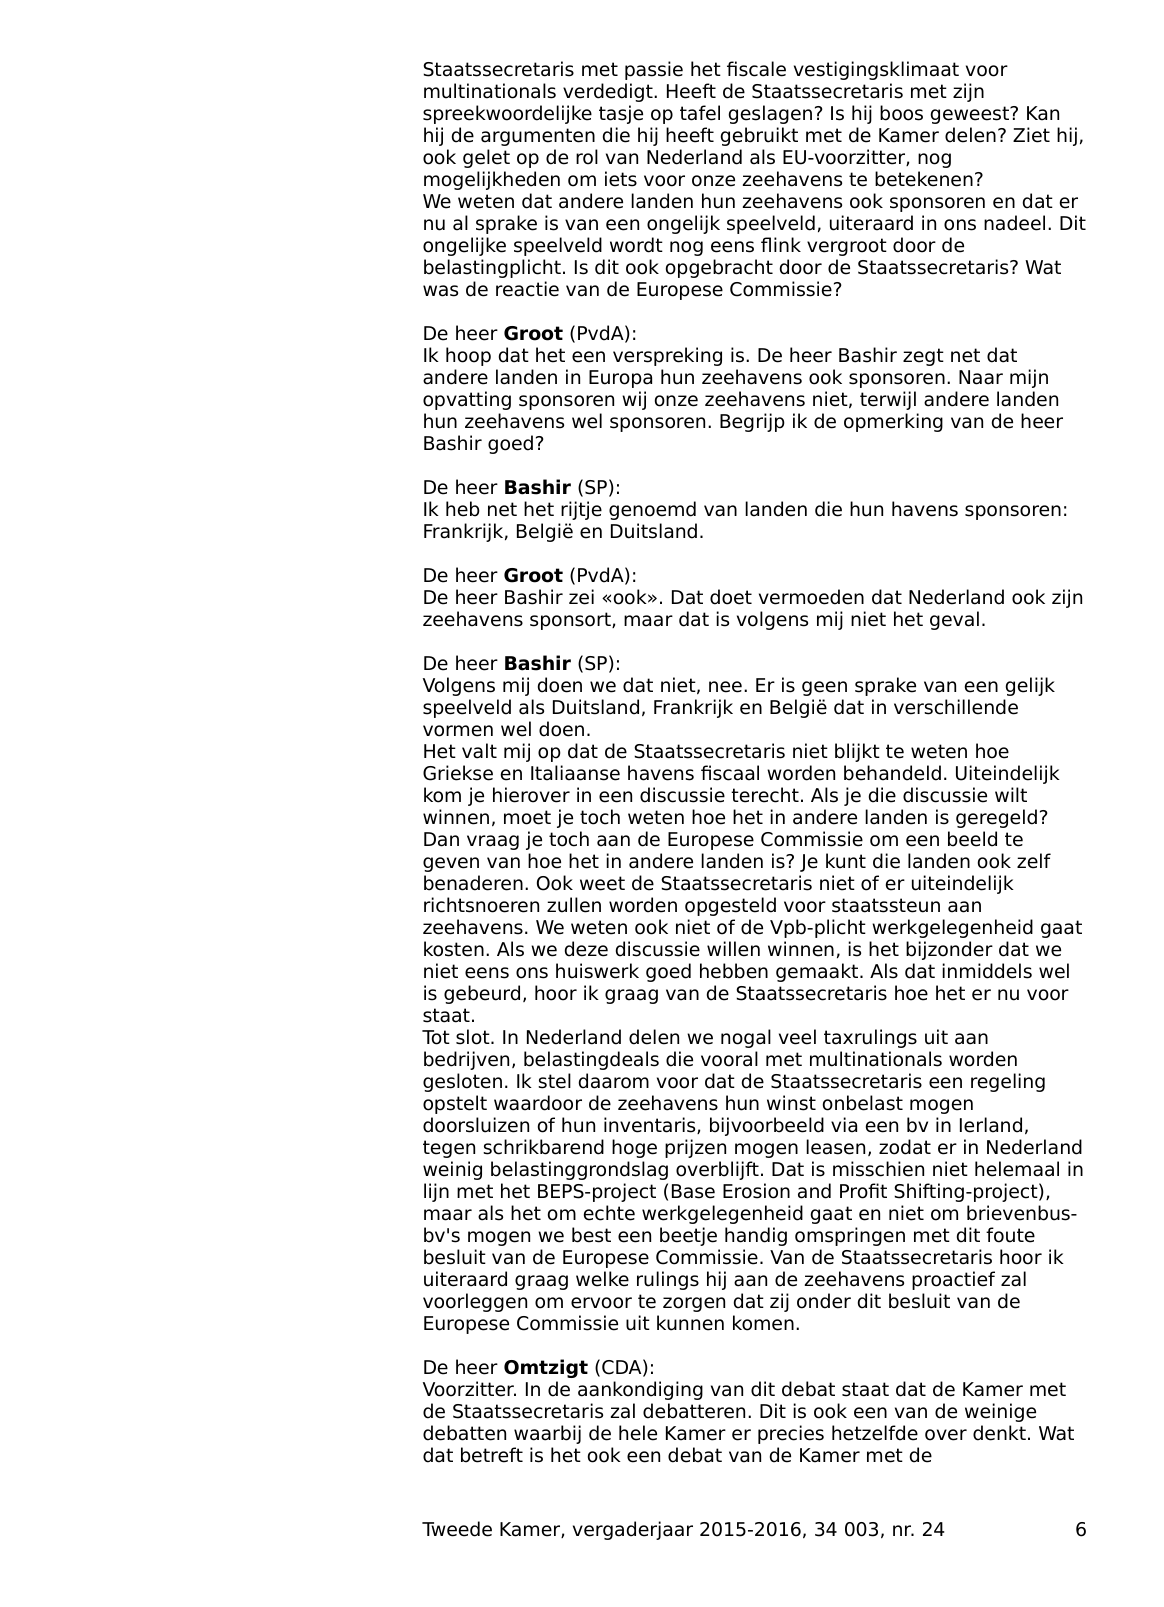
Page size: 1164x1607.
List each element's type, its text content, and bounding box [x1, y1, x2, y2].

text De heer Omtzigt (CDA): [422, 1357, 1087, 1379]
text Staatssecretaris met passie het fiscale vestigingsklimaat voor multinationals verdedigt. Heeft de Staatssecretaris met zijn spreekwoordelijke tasje op tafel geslagen? Is hij boos geweest? Kan hij de argumenten die hij heeft gebruikt met de Kamer delen? Ziet hij, ook gelet op de rol van Nederland als EU-voorzitter, nog mogelijkheden om iets voor onze zeehavens te betekenen? [422, 59, 1087, 191]
text Ik hoop dat het een verspreking is. De heer Bashir zegt net dat andere landen in Europa hun zeehavens ook sponsoren. Naar mijn opvatting sponsoren wij onze zeehavens niet, terwijl andere landen hun zeehavens wel sponsoren. Begrijp ik de opmerking van de heer Bashir goed? [422, 345, 1087, 455]
text Tot slot. In Nederland delen we nogal veel taxrulings uit aan bedrijven, belastingdeals die vooral met multinationals worden gesloten. Ik stel daarom voor dat de Staatssecretaris een regeling opstelt waardoor de zeehavens hun winst onbelast mogen doorsluizen of hun inventaris, bijvoorbeeld via een bv in Ierland, tegen schrikbarend hoge prijzen mogen leasen, zodat er in Nederland weinig belastinggrondslag overblijft. Dat is misschien niet helemaal in lijn met het BEPS-project (Base Erosion and Profit Shifting-project), maar als het om echte werkgelegenheid gaat en niet om brievenbus-bv's mogen we best een beetje handig omspringen met dit foute besluit van de Europese Commissie. Van de Staatssecretaris hoor ik uiteraard graag welke rulings hij aan de zeehavens proactief zal voorleggen om ervoor te zorgen dat zij onder dit besluit van de Europese Commissie uit kunnen komen. [422, 1027, 1087, 1335]
text De heer Bashir zei «ook». Dat doet vermoeden dat Nederland ook zijn zeehavens sponsort, maar dat is volgens mij niet het geval. [422, 587, 1087, 631]
text De heer Bashir (SP): [422, 477, 1087, 499]
text De heer Groot (PvdA): [422, 565, 1087, 587]
text De heer Bashir (SP): [422, 653, 1087, 675]
text Ik heb net het rijtje genoemd van landen die hun havens sponsoren: Frankrijk, België en Duitsland. [422, 499, 1087, 543]
text Voorzitter. In de aankondiging van dit debat staat dat de Kamer met de Staatssecretaris zal debatteren. Dit is ook een van de weinige debatten waarbij de hele Kamer er precies hetzelfde over denkt. Wat dat betreft is het ook een debat van de Kamer met de [422, 1379, 1087, 1467]
text Het valt mij op dat de Staatssecretaris niet blijkt te weten hoe Griekse en Italiaanse havens fiscaal worden behandeld. Uiteindelijk kom je hierover in een discussie terecht. Als je die discussie wilt winnen, moet je toch weten hoe het in andere landen is geregeld? Dan vraag je toch aan de Europese Commissie om een beeld te geven van hoe het in andere landen is? Je kunt die landen ook zelf benaderen. Ook weet de Staatssecretaris niet of er uiteindelijk richtsnoeren zullen worden opgesteld voor staatssteun aan zeehavens. We weten ook niet of de Vpb-plicht werkgelegenheid gaat kosten. Als we deze discussie willen winnen, is het bijzonder dat we niet eens ons huiswerk goed hebben gemaakt. Als dat inmiddels wel is gebeurd, hoor ik graag van de Staatssecretaris hoe het er nu voor staat. [422, 741, 1087, 1027]
text We weten dat andere landen hun zeehavens ook sponsoren en dat er nu al sprake is van een ongelijk speelveld, uiteraard in ons nadeel. Dit ongelijke speelveld wordt nog eens flink vergroot door de belastingplicht. Is dit ook opgebracht door de Staatssecretaris? Wat was de reactie van de Europese Commissie? [422, 191, 1087, 301]
text De heer Groot (PvdA): [422, 323, 1087, 345]
text Volgens mij doen we dat niet, nee. Er is geen sprake van een gelijk speelveld als Duitsland, Frankrijk en België dat in verschillende vormen wel doen. [422, 675, 1087, 741]
